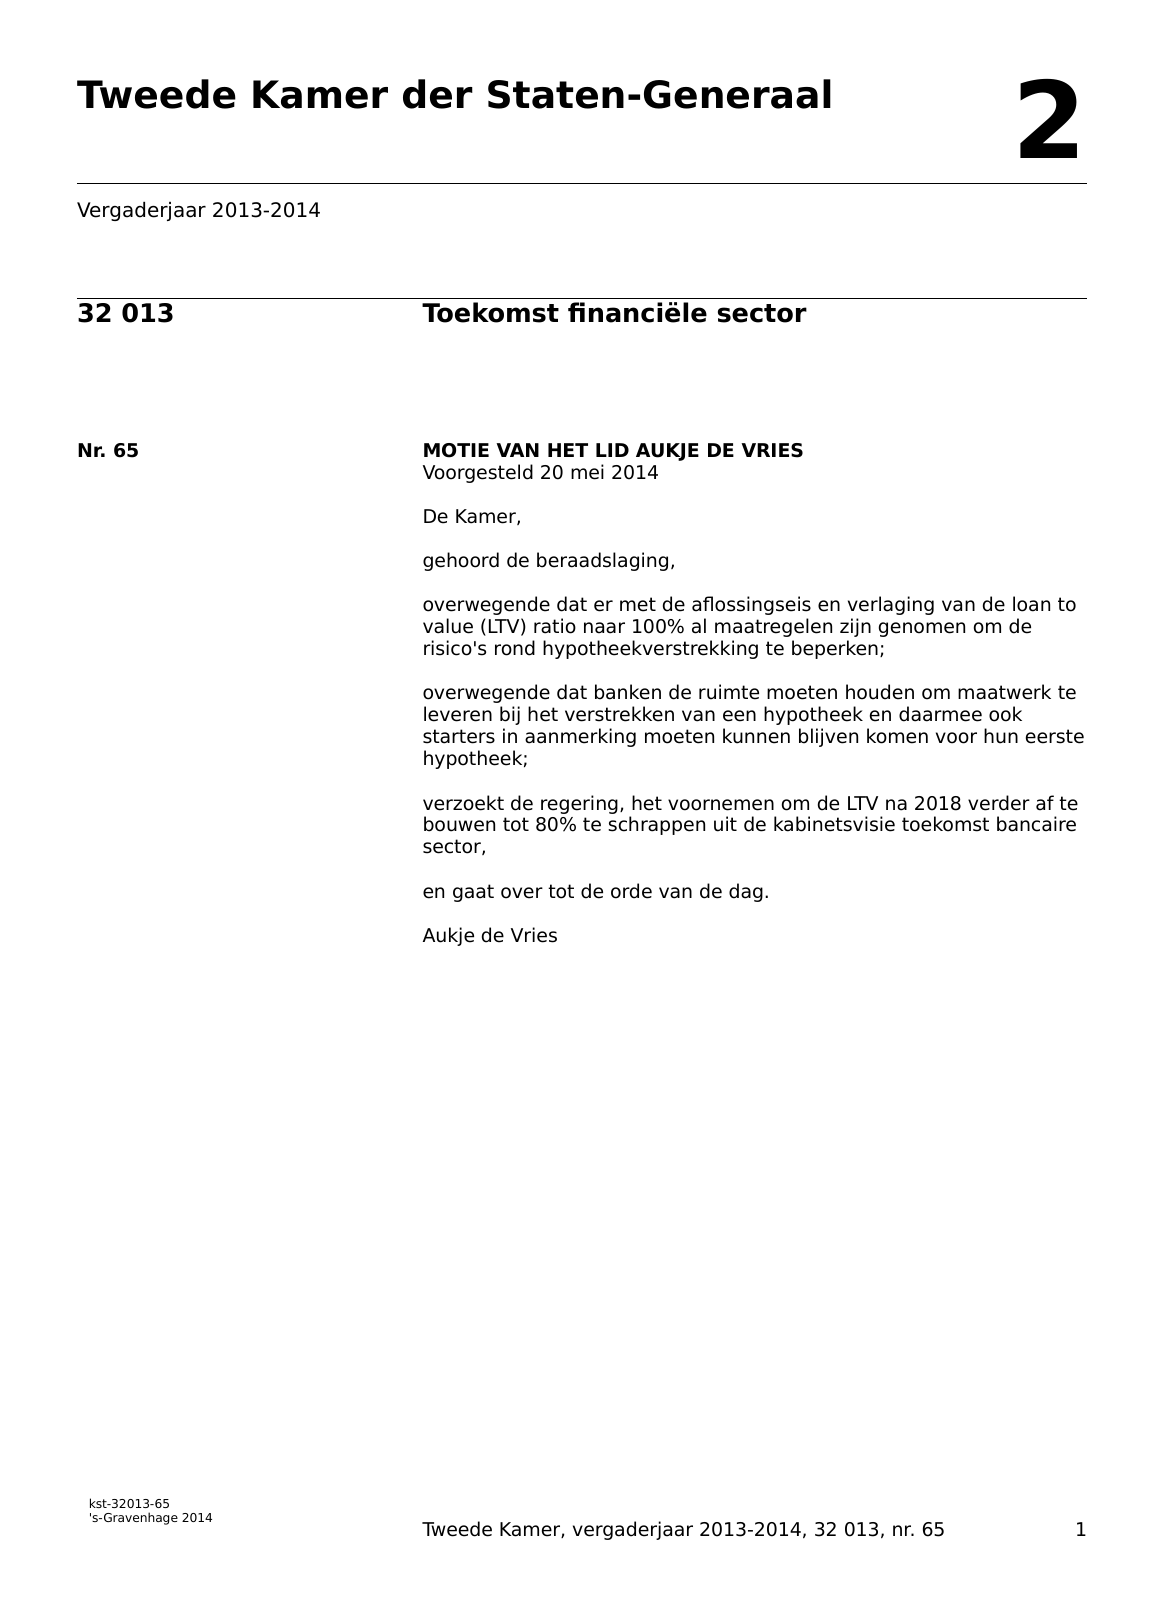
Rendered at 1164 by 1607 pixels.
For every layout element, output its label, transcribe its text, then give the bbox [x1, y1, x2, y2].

text en gaat over tot de orde van de dag. [422, 881, 1087, 902]
text overwegende dat banken de ruimte moeten houden om maatwerk te leveren bij het verstrekken van een hypotheek en daarmee ook starters in aanmerking moeten kunnen blijven komen voor hun eerste hypotheek; [422, 682, 1087, 770]
text overwegende dat er met de aflossingseis en verlaging van de loan to value (LTV) ratio naar 100% al maatregelen zijn genomen om de risico's rond hypotheekverstrekking te beperken; [422, 594, 1087, 660]
text 's-Gravenhage 2014 [88, 1511, 323, 1525]
text kst-32013-65 [88, 1497, 323, 1511]
text De Kamer, [422, 506, 1087, 528]
text gehoord de beraadslaging, [422, 550, 1087, 572]
text Aukje de Vries [422, 925, 1087, 947]
text Voorgesteld 20 mei 2014 [422, 462, 1087, 484]
subtitle 32 013 Toekomst financiële sector [77, 299, 1087, 329]
text verzoekt de regering, het voornemen om de LTV na 2018 verder af te bouwen tot 80% te schrappen uit de kabinetsvisie toekomst bancaire sector, [422, 792, 1087, 858]
table_header 2 [886, 59, 1087, 183]
table_cell Vergaderjaar 2013-2014 [77, 184, 1087, 298]
subtitle Nr. 65 MOTIE VAN HET LID AUKJE DE VRIES [77, 440, 1087, 462]
table_header Tweede Kamer der Staten-Generaal [77, 59, 886, 183]
